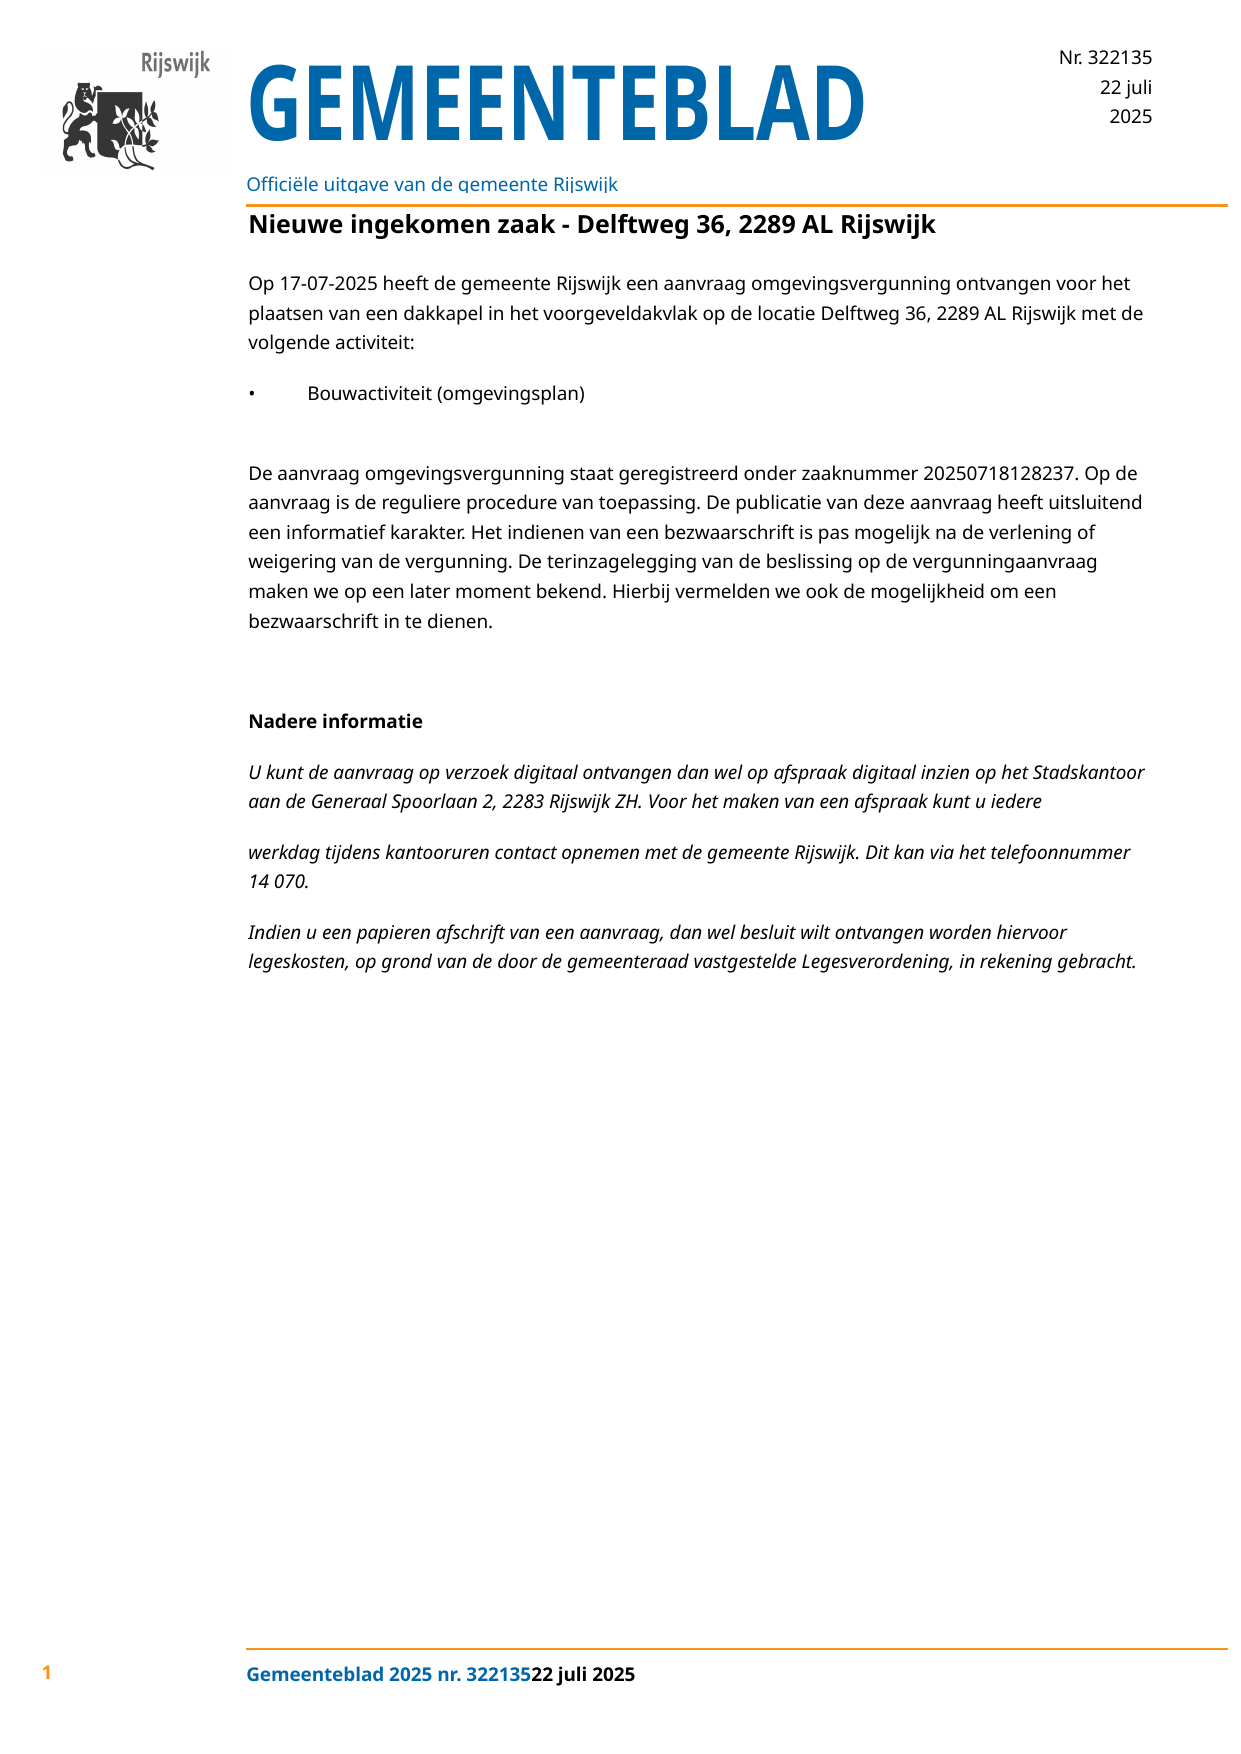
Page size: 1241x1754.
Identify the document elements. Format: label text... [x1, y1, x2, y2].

text Indien u een papieren afschrift van een aanvraag, dan wel besluit wilt ontvangen worden hiervoor legeskosten, op grond van de door de gemeenteraad vastgestelde Legesverordening, in rekening gebracht. [248, 919, 1152, 974]
list Bouwactiviteit (omgevingsplan) [248, 380, 1152, 406]
picture [41, 47, 231, 172]
text U kunt de aanvraag op verzoek digitaal ontvangen dan wel op afspraak digitaal inzien op het Stadskantoor aan de Generaal Spoorlaan 2, 2283 Rijswijk ZH. Voor het maken van een afspraak kunt u iedere [248, 759, 1152, 814]
text Nieuwe ingekomen zaak - Delftweg 36, 2289 AL Rijswijk [248, 207, 1152, 241]
text werkdag tijdens kantooruren contact opnemen met de gemeente Rijswijk. Dit kan via het telefoonnummer 14 070. [248, 839, 1152, 894]
text Nadere informatie [248, 709, 1152, 734]
text Op 17-07-2025 heeft de gemeente Rijswijk een aanvraag omgevingsvergunning ontvangen voor het plaatsen van een dakkapel in het voorgeveldakvlak op de locatie Delftweg 36, 2289 AL Rijswijk met de volgende activiteit: [248, 270, 1152, 355]
text De aanvraag omgevingsvergunning staat geregistreerd onder zaaknummer 20250718128237. Op de aanvraag is de reguliere procedure van toepassing. De publicatie van deze aanvraag heeft uitsluitend een informatief karakter. Het indienen van een bezwaarschrift is pas mogelijk na de verlening of weigering van de vergunning. De terinzagelegging van de beslissing op de vergunningaanvraag maken we op een later moment bekend. Hierbij vermelden we ook de mogelijkheid om een bezwaarschrift in te dienen. [248, 460, 1152, 633]
